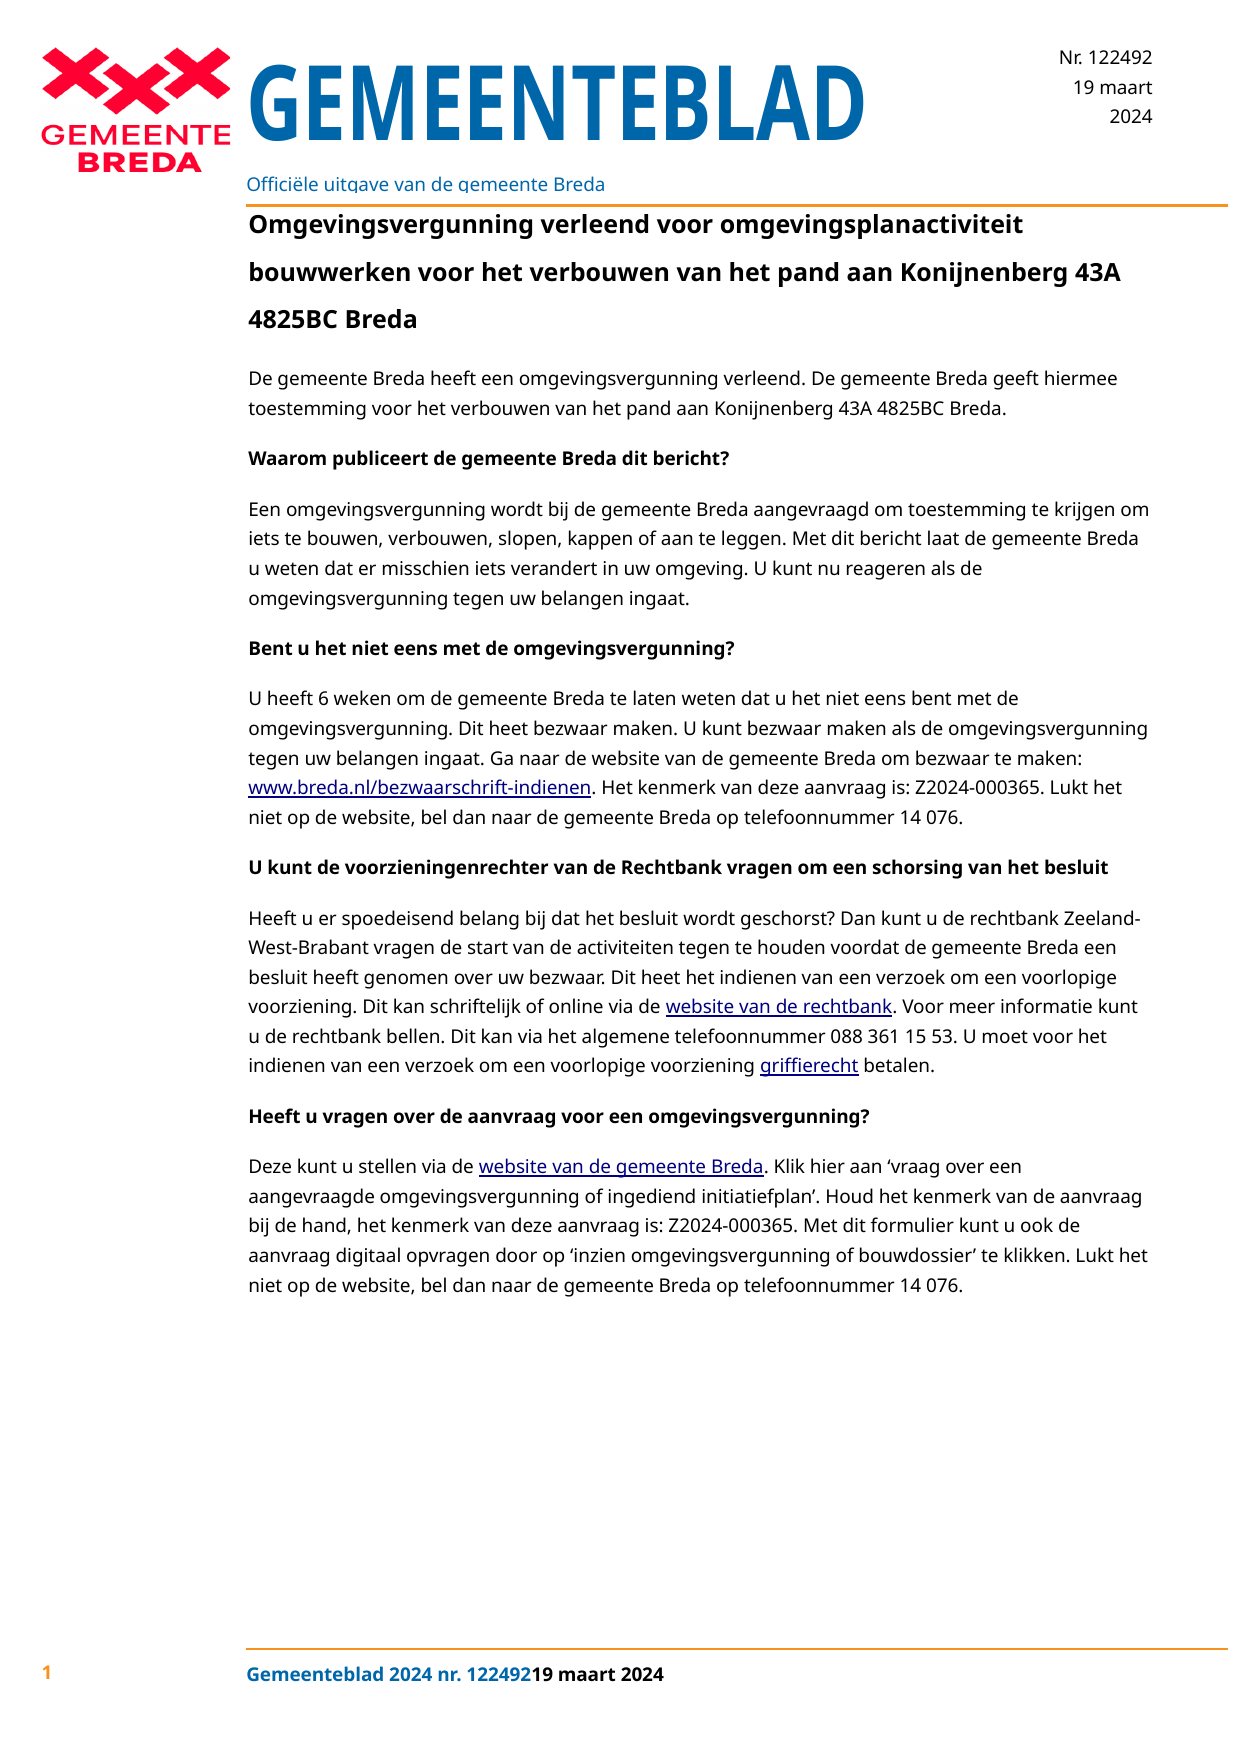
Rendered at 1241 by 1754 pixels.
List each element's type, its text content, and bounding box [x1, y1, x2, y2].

text U kunt de voorzieningenrechter van de Rechtbank vragen om een schorsing van het besluit [248, 854, 1152, 880]
text Deze kunt u stellen via de website van de gemeente Breda. Klik hier aan ‘vraag over een aangevraagde omgevingsvergunning of ingediend initiatiefplan’. Houd het kenmerk van de aanvraag bij de hand, het kenmerk van deze aanvraag is: Z2024-000365. Met dit formulier kunt u ook de aanvraag digitaal opvragen door op ‘inzien omgevingsvergunning of bouwdossier’ te klikken. Lukt het niet op de website, bel dan naar de gemeente Breda op telefoonnummer 14 076. [248, 1153, 1152, 1297]
text Heeft u vragen over de aanvraag voor een omgevingsvergunning? [248, 1103, 1152, 1129]
text De gemeente Breda heeft een omgevingsvergunning verleend. De gemeente Breda geeft hiermee toestemming voor het verbouwen van het pand aan Konijnenberg 43A 4825BC Breda. [248, 366, 1152, 421]
text U heeft 6 weken om de gemeente Breda te laten weten dat u het niet eens bent met de omgevingsvergunning. Dit heet bezwaar maken. U kunt bezwaar maken als de omgevingsvergunning tegen uw belangen ingaat. Ga naar de website van de gemeente Breda om bezwaar te maken: www.breda.nl/bezwaarschrift-indienen. Het kenmerk van deze aanvraag is: Z2024-000365. Lukt het niet op de website, bel dan naar de gemeente Breda op telefoonnummer 14 076. [248, 686, 1152, 829]
text Waarom publiceert de gemeente Breda dit bericht? [248, 446, 1152, 471]
text Heeft u er spoedeisend belang bij dat het besluit wordt geschorst? Dan kunt u de rechtbank Zeeland-West-Brabant vragen de start van de activiteiten tegen te houden voordat de gemeente Breda een besluit heeft genomen over uw bezwaar. Dit heet het indienen van een verzoek om een voorlopige voorziening. Dit kan schriftelijk of online via de website van de rechtbank. Voor meer informatie kunt u de rechtbank bellen. Dit kan via het algemene telefoonnummer 088 361 15 53. U moet voor het indienen van een verzoek om een voorlopige voorziening griffierecht betalen. [248, 905, 1152, 1078]
text Een omgevingsvergunning wordt bij de gemeente Breda aangevraagd om toestemming te krijgen om iets te bouwen, verbouwen, slopen, kappen of aan te leggen. Met dit bericht laat de gemeente Breda u weten dat er misschien iets verandert in uw omgeving. U kunt nu reageren als de omgevingsvergunning tegen uw belangen ingaat. [248, 496, 1152, 610]
picture [41, 47, 231, 172]
text Omgevingsvergunning verleend voor omgevingsplanactiviteit bouwwerken voor het verbouwen van het pand aan Konijnenberg 43A 4825BC Breda [248, 207, 1152, 336]
text Bent u het niet eens met de omgevingsvergunning? [248, 635, 1152, 661]
